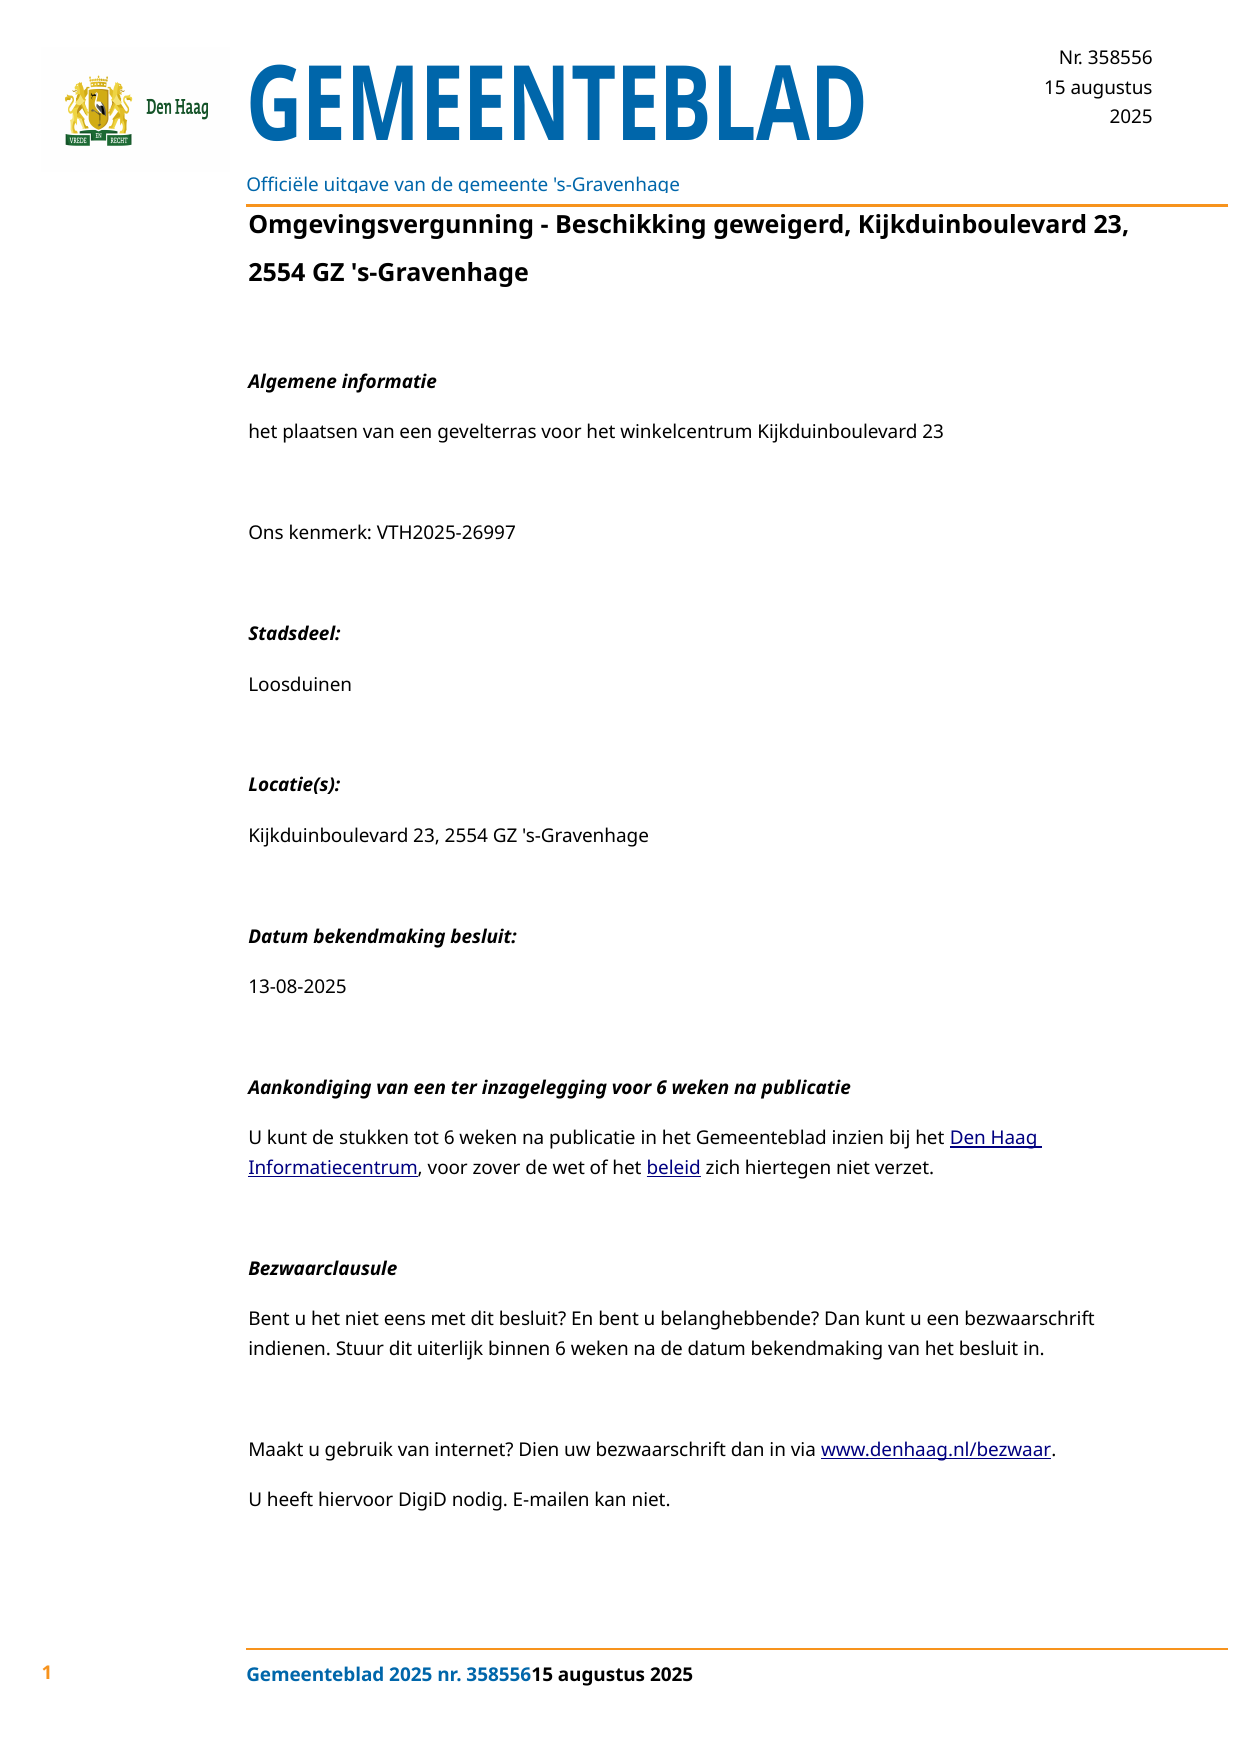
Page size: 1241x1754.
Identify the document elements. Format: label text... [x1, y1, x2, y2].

text Algemene informatie [248, 368, 1152, 394]
text Kijkduinboulevard 23, 2554 GZ 's-Gravenhage [248, 822, 1152, 848]
text Bezwaarclausule [248, 1255, 1152, 1281]
text Loosduinen [248, 671, 1152, 697]
text Stadsdeel: [248, 620, 1152, 646]
text Aankondiging van een ter inzagelegging voor 6 weken na publicatie [248, 1074, 1152, 1100]
text Bent u het niet eens met dit besluit? En bent u belanghebbende? Dan kunt u een bezwaarschrift indienen. Stuur dit uiterlijk binnen 6 weken na de datum bekendmaking van het besluit in. [248, 1305, 1152, 1361]
text 13-08-2025 [248, 973, 1152, 999]
text het plaatsen van een gevelterras voor het winkelcentrum Kijkduinboulevard 23 [248, 419, 1152, 444]
text Maakt u gebruik van internet? Dien uw bezwaarschrift dan in via www.denhaag.nl/bezwaar. [248, 1436, 1152, 1462]
text Locatie(s): [248, 772, 1152, 797]
text U heeft hiervoor DigiD nodig. E-mailen kan niet. [248, 1486, 1152, 1512]
text Ons kenmerk: VTH2025-26997 [248, 519, 1152, 545]
picture [41, 47, 231, 172]
text U kunt de stukken tot 6 weken na publicatie in het Gemeenteblad inzien bij het Den Haag Informatiecentrum, voor zover de wet of het beleid zich hiertegen niet verzet. [248, 1124, 1152, 1180]
text Datum bekendmaking besluit: [248, 923, 1152, 949]
text Omgevingsvergunning - Beschikking geweigerd, Kijkduinboulevard 23, 2554 GZ 's-Gravenhage [248, 207, 1152, 288]
